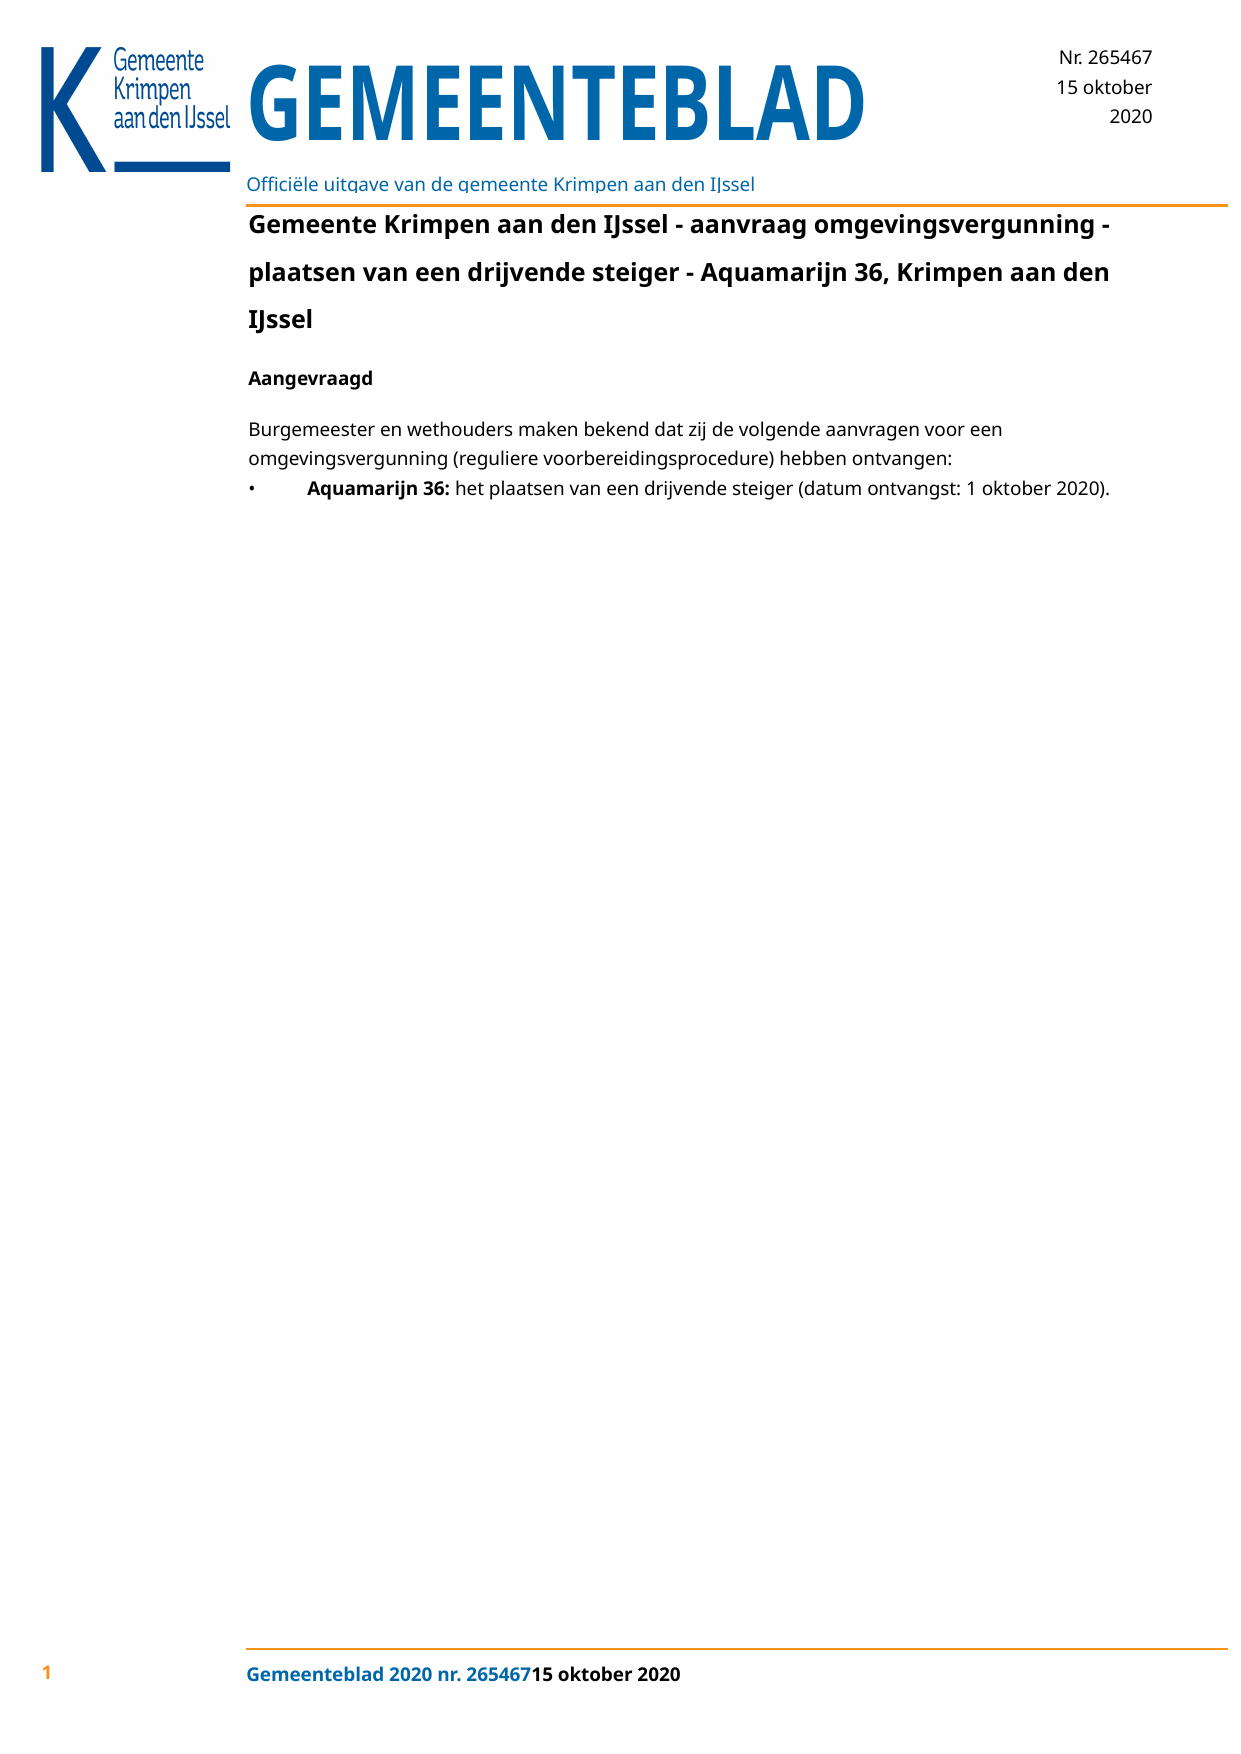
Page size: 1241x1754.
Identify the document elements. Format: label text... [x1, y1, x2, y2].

text Aangevraagd [248, 366, 1152, 391]
text Burgemeester en wethouders maken bekend dat zij de volgende aanvragen voor een omgevingsvergunning (reguliere voorbereidingsprocedure) hebben ontvangen: [248, 416, 1152, 471]
list Aquamarijn 36: het plaatsen van een drijvende steiger (datum ontvangst: 1 oktober 2020). [248, 475, 1152, 501]
picture [41, 47, 231, 172]
text Gemeente Krimpen aan den IJssel - aanvraag omgevingsvergunning - plaatsen van een drijvende steiger - Aquamarijn 36, Krimpen aan den IJssel [248, 207, 1152, 336]
